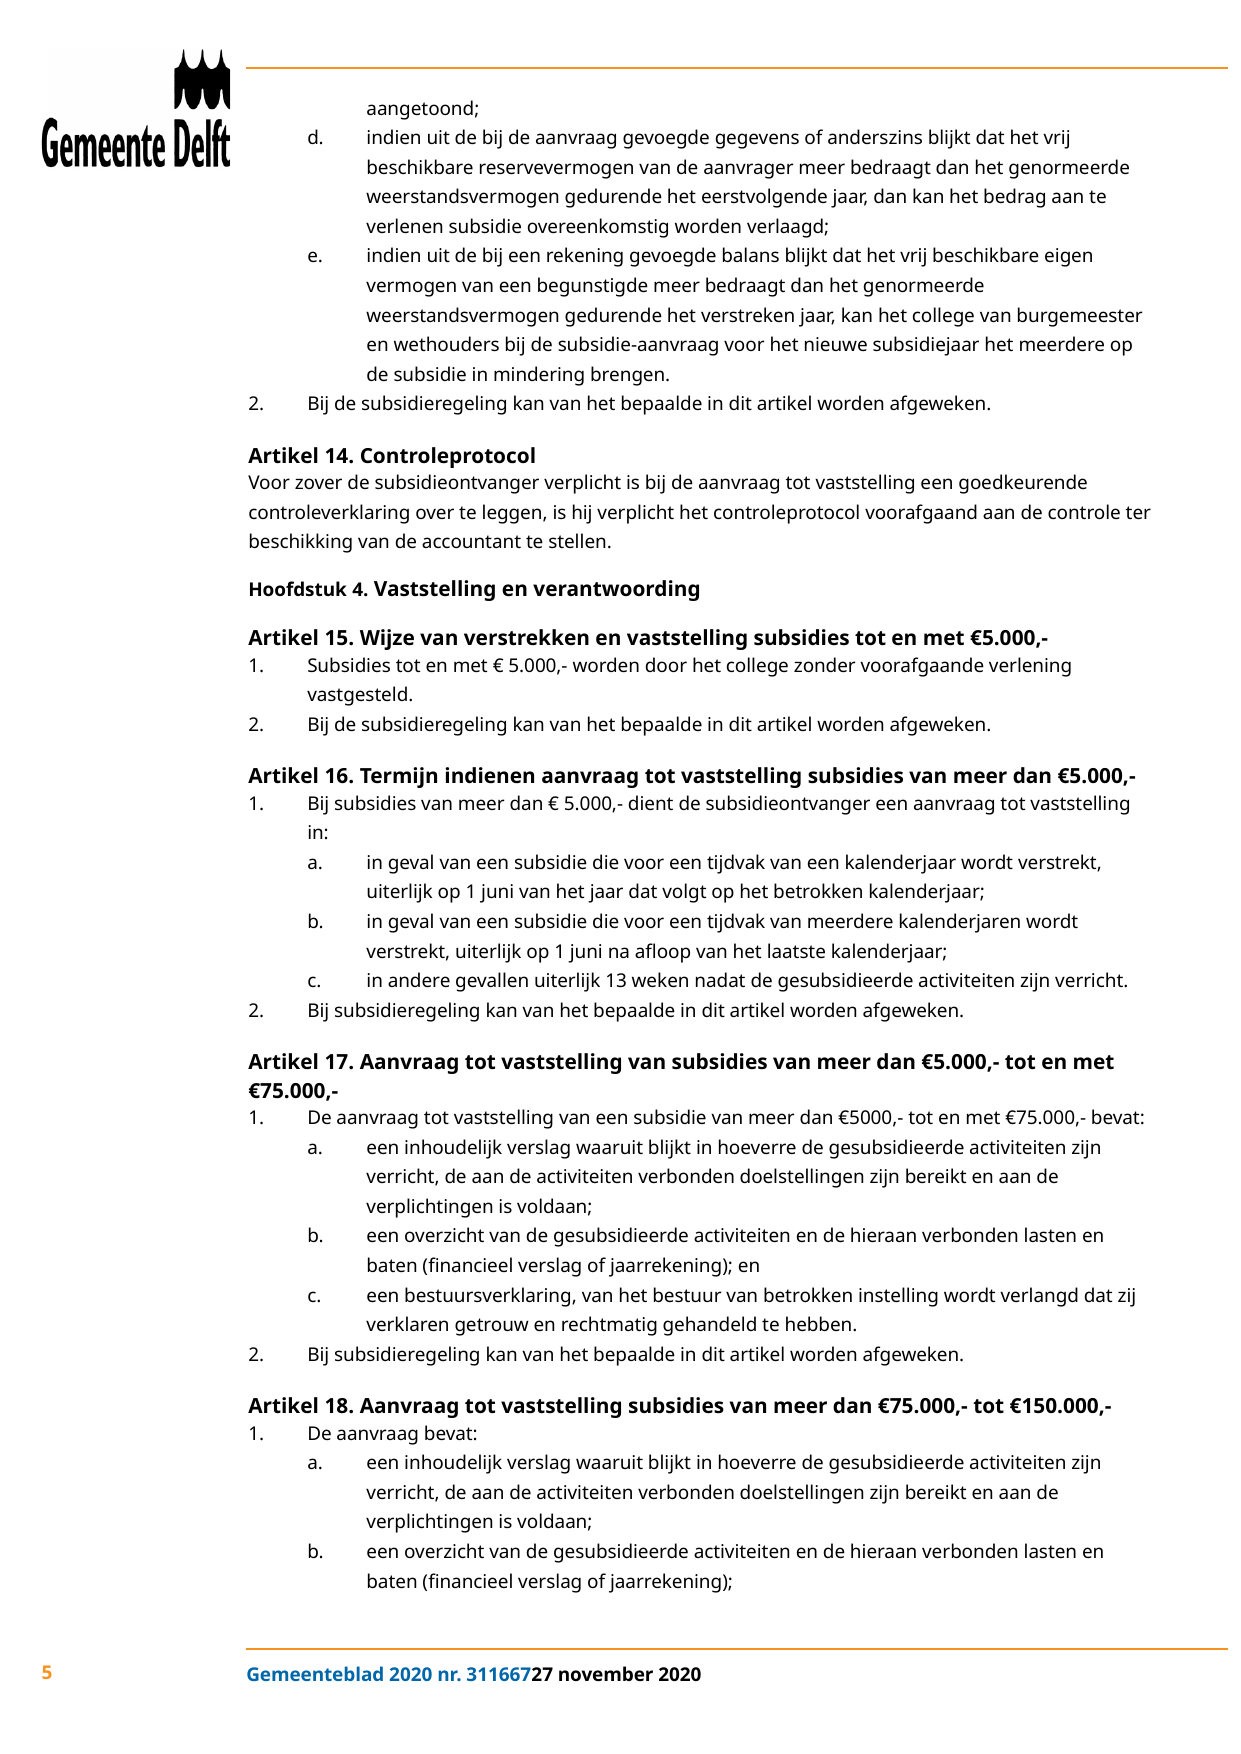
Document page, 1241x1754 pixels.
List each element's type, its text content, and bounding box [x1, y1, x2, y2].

list Bij subsidies van meer dan € 5.000,- dient de subsidieontvanger een aanvraag tot vaststelling in: [248, 790, 1152, 845]
text Artikel 17. Aanvraag tot vaststelling van subsidies van meer dan €5.000,- tot en met €75.000,- [248, 1047, 1152, 1104]
list een overzicht van de gesubsidieerde activiteiten en de hieraan verbonden lasten en baten (financieel verslag of jaarrekening); [307, 1538, 1152, 1593]
text Artikel 15. Wijze van verstrekken en vaststelling subsidies tot en met €5.000,- [248, 623, 1152, 652]
list een overzicht van de gesubsidieerde activiteiten en de hieraan verbonden lasten en baten (financieel verslag of jaarrekening); en [307, 1223, 1152, 1278]
text Artikel 14. Controleprotocol [248, 441, 1152, 469]
list Subsidies tot en met € 5.000,- worden door het college zonder voorafgaande verlening vastgesteld. [248, 652, 1152, 707]
list Bij de subsidieregeling kan van het bepaalde in dit artikel worden afgeweken. [248, 391, 1152, 416]
list indien uit de bij een rekening gevoegde balans blijkt dat het vrij beschikbare eigen vermogen van een begunstigde meer bedraagt dan het genormeerde weerstandsvermogen gedurende het verstreken jaar, kan het college van burgemeester en wethouders bij de subsidie-aanvraag voor het nieuwe subsidiejaar het meerdere op de subsidie in mindering brengen. [307, 243, 1152, 387]
list De aanvraag bevat: [248, 1420, 1152, 1446]
text Artikel 16. Termijn indienen aanvraag tot vaststelling subsidies van meer dan €5.000,- [248, 762, 1152, 790]
list De aanvraag tot vaststelling van een subsidie van meer dan €5000,- tot en met €75.000,- bevat: [248, 1104, 1152, 1130]
picture [41, 47, 231, 172]
list in geval van een subsidie die voor een tijdvak van een kalenderjaar wordt verstrekt, uiterlijk op 1 juni van het jaar dat volgt op het betrokken kalenderjaar; [307, 849, 1152, 904]
list in andere gevallen uiterlijk 13 weken nadat de gesubsidieerde activiteiten zijn verricht. [307, 967, 1152, 993]
list Bij subsidieregeling kan van het bepaalde in dit artikel worden afgeweken. [248, 997, 1152, 1023]
list een inhoudelijk verslag waaruit blijkt in hoeverre de gesubsidieerde activiteiten zijn verricht, de aan de activiteiten verbonden doelstellingen zijn bereikt en aan de verplichtingen is voldaan; [307, 1134, 1152, 1219]
list Bij subsidieregeling kan van het bepaalde in dit artikel worden afgeweken. [248, 1341, 1152, 1367]
text Artikel 18. Aanvraag tot vaststelling subsidies van meer dan €75.000,- tot €150.000,- [248, 1391, 1152, 1420]
text Hoofdstuk 4. Vaststelling en verantwoording [248, 574, 1152, 603]
list aangetoond; [307, 95, 1152, 121]
list Bij de subsidieregeling kan van het bepaalde in dit artikel worden afgeweken. [248, 711, 1152, 737]
list indien uit de bij de aanvraag gevoegde gegevens of anderszins blijkt dat het vrij beschikbare reservevermogen van de aanvrager meer bedraagt dan het genormeerde weerstandsvermogen gedurende het eerstvolgende jaar, dan kan het bedrag aan te verlenen subsidie overeenkomstig worden verlaagd; [307, 124, 1152, 239]
list een bestuursverklaring, van het bestuur van betrokken instelling wordt verlangd dat zij verklaren getrouw en rechtmatig gehandeld te hebben. [307, 1282, 1152, 1337]
text Voor zover de subsidieontvanger verplicht is bij de aanvraag tot vaststelling een goedkeurende controleverklaring over te leggen, is hij verplicht het controleprotocol voorafgaand aan de controle ter beschikking van de accountant te stellen. [248, 469, 1152, 554]
list een inhoudelijk verslag waaruit blijkt in hoeverre de gesubsidieerde activiteiten zijn verricht, de aan de activiteiten verbonden doelstellingen zijn bereikt en aan de verplichtingen is voldaan; [307, 1449, 1152, 1534]
list in geval van een subsidie die voor een tijdvak van meerdere kalenderjaren wordt verstrekt, uiterlijk op 1 juni na afloop van het laatste kalenderjaar; [307, 908, 1152, 964]
